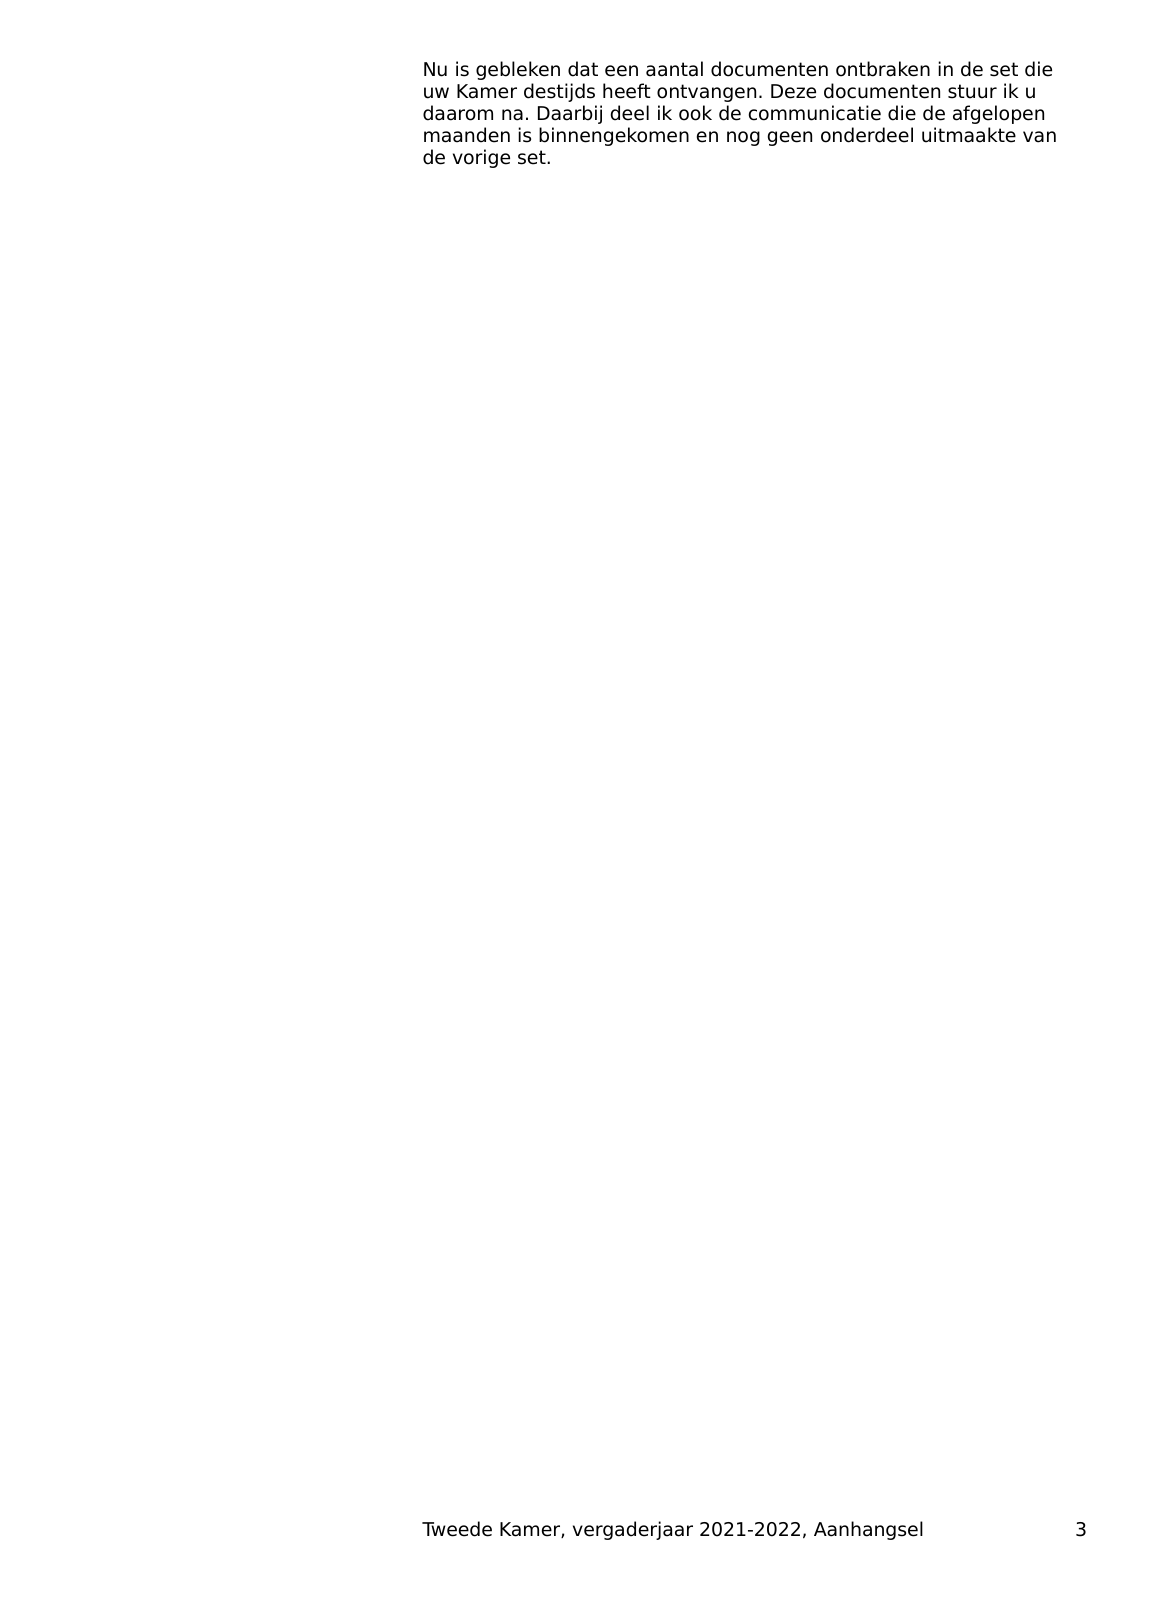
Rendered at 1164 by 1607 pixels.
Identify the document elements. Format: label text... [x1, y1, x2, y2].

text Nu is gebleken dat een aantal documenten ontbraken in de set die uw Kamer destijds heeft ontvangen. Deze documenten stuur ik u daarom na. Daarbij deel ik ook de communicatie die de afgelopen maanden is binnengekomen en nog geen onderdeel uitmaakte van de vorige set. [422, 59, 1087, 169]
